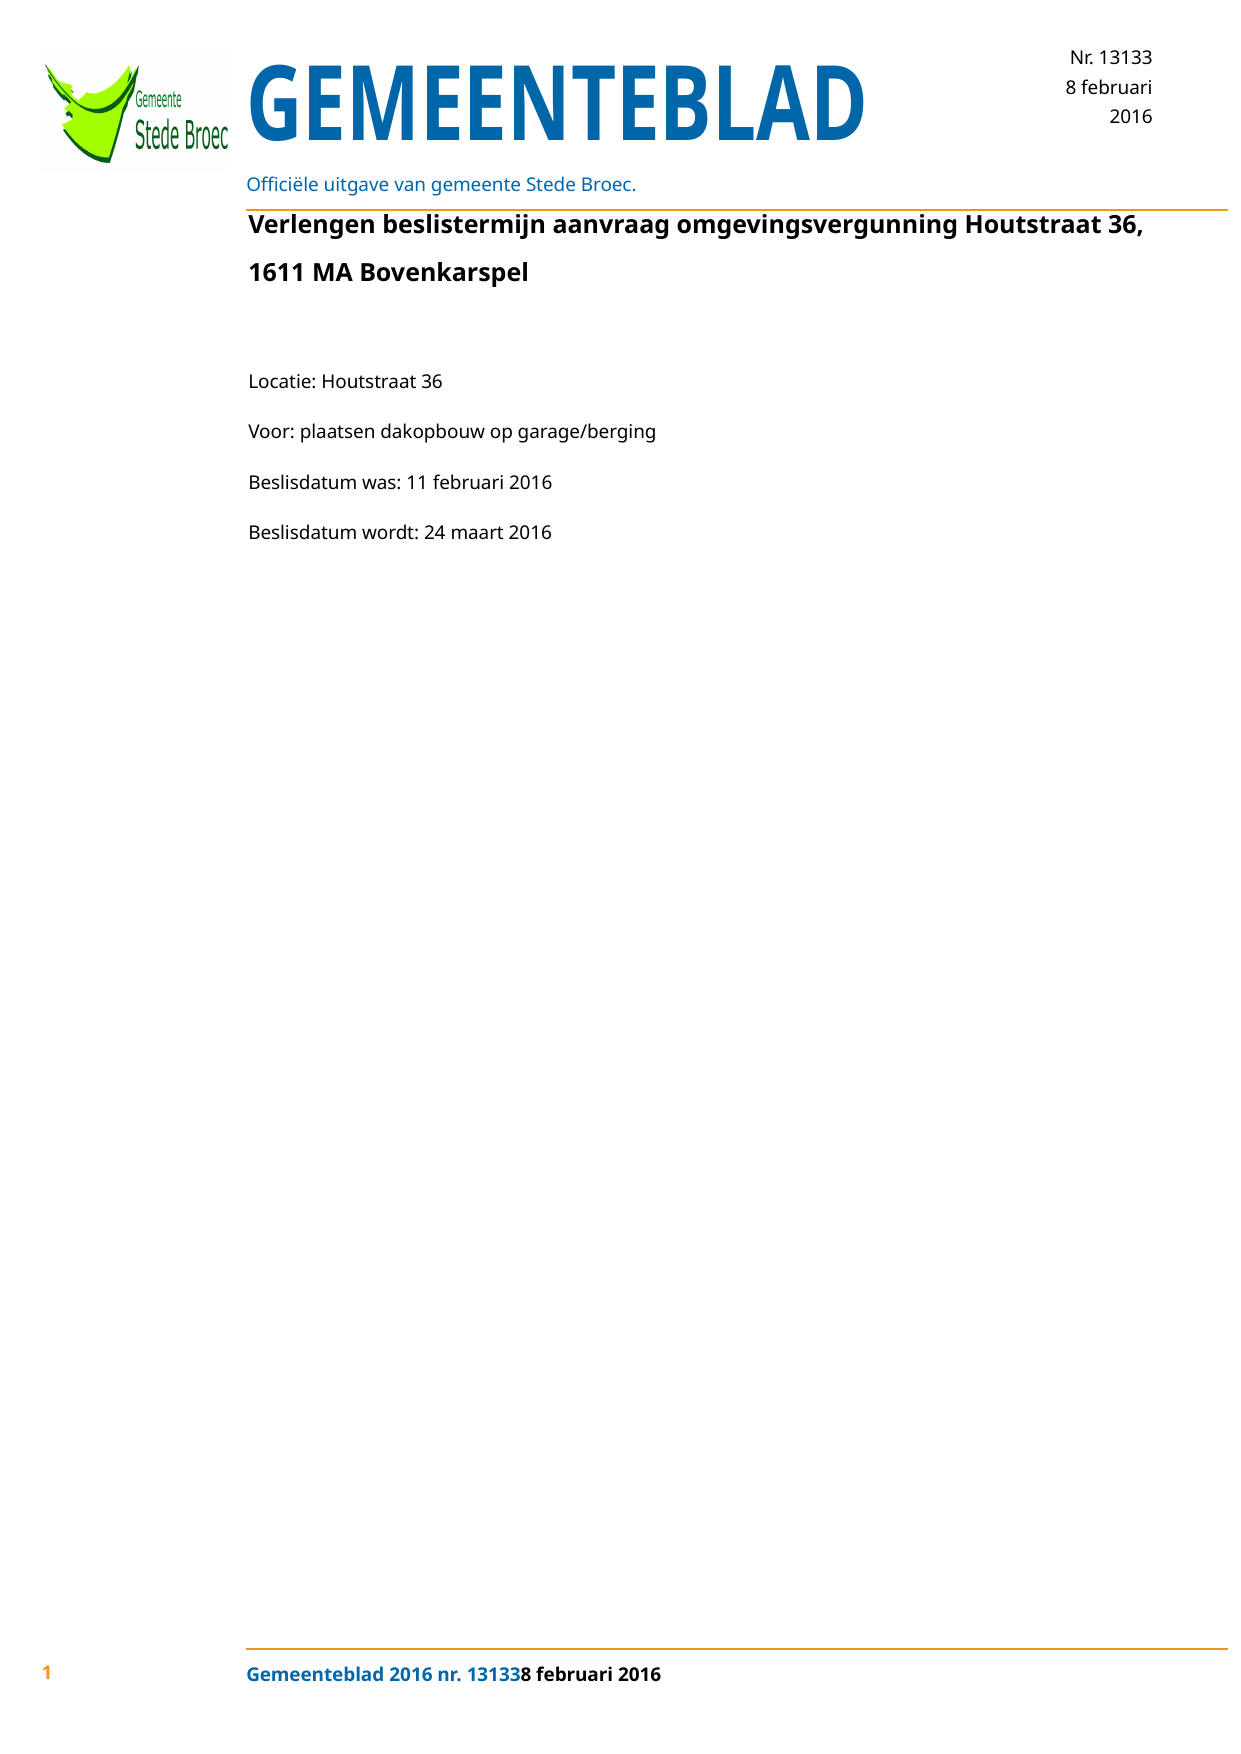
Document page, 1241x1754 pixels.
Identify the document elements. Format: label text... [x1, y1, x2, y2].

text Beslisdatum wordt: 24 maart 2016 [248, 519, 1152, 545]
text Locatie: Houtstraat 36 [248, 368, 1152, 394]
text Beslisdatum was: 11 februari 2016 [248, 469, 1152, 495]
text Voor: plaatsen dakopbouw op garage/berging [248, 419, 1152, 444]
text Verlengen beslistermijn aanvraag omgevingsvergunning Houtstraat 36, 1611 MA Bovenkarspel [248, 211, 1152, 288]
picture [41, 47, 231, 172]
